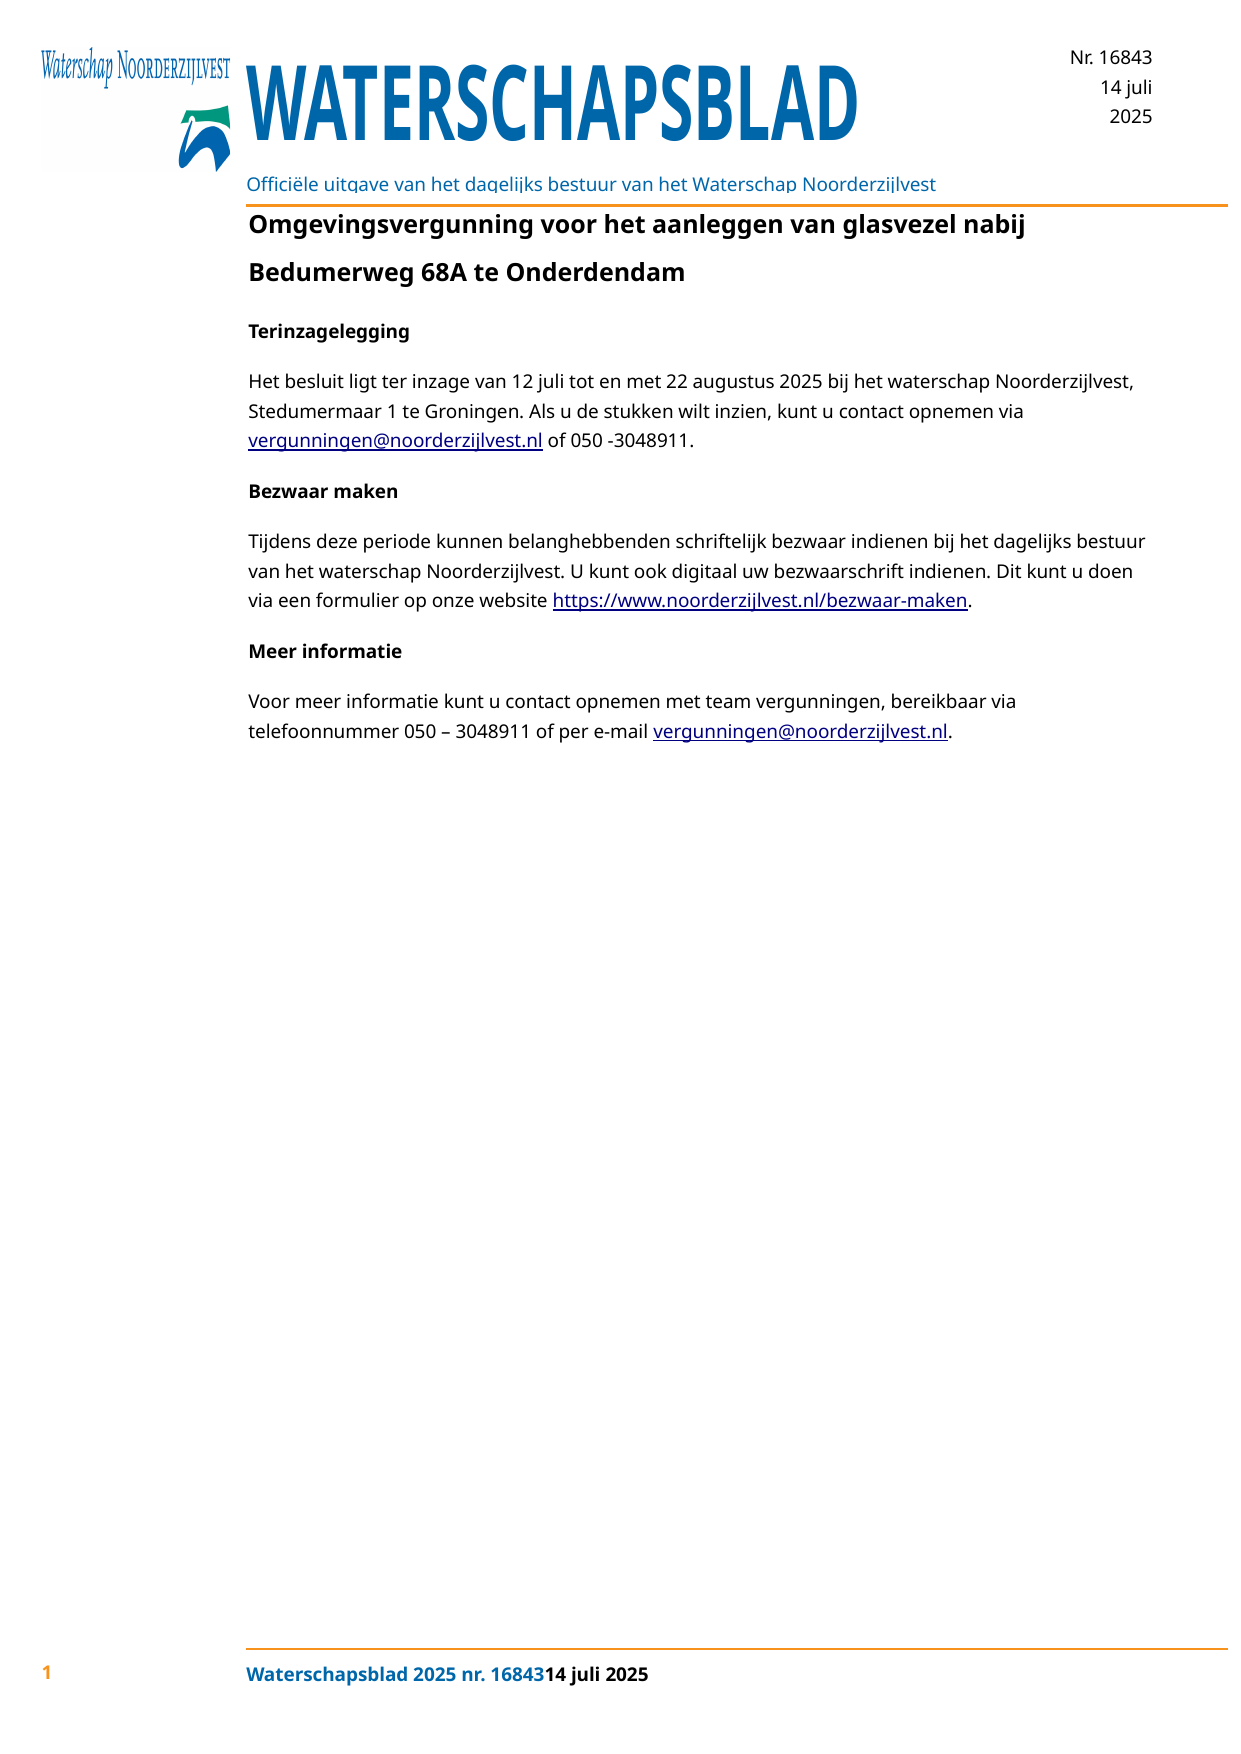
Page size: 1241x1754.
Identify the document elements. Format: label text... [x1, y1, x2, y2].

text Omgevingsvergunning voor het aanleggen van glasvezel nabij Bedumerweg 68A te Onderdendam [248, 207, 1152, 288]
text Terinzagelegging [248, 318, 1152, 344]
text Het besluit ligt ter inzage van 12 juli tot en met 22 augustus 2025 bij het waterschap Noorderzijlvest, Stedumermaar 1 te Groningen. Als u de stukken wilt inzien, kunt u contact opnemen via vergunningen@noorderzijlvest.nl of 050 -3048911. [248, 368, 1152, 453]
text Voor meer informatie kunt u contact opnemen met team vergunningen, bereikbaar via telefoonnummer 050 – 3048911 of per e-mail vergunningen@noorderzijlvest.nl. [248, 688, 1152, 744]
text Bezwaar maken [248, 478, 1152, 504]
picture [41, 47, 231, 172]
text Meer informatie [248, 638, 1152, 664]
text Tijdens deze periode kunnen belanghebbenden schriftelijk bezwaar indienen bij het dagelijks bestuur van het waterschap Noorderzijlvest. U kunt ook digitaal uw bezwaarschrift indienen. Dit kunt u doen via een formulier op onze website https://www.noorderzijlvest.nl/bezwaar-maken. [248, 528, 1152, 613]
